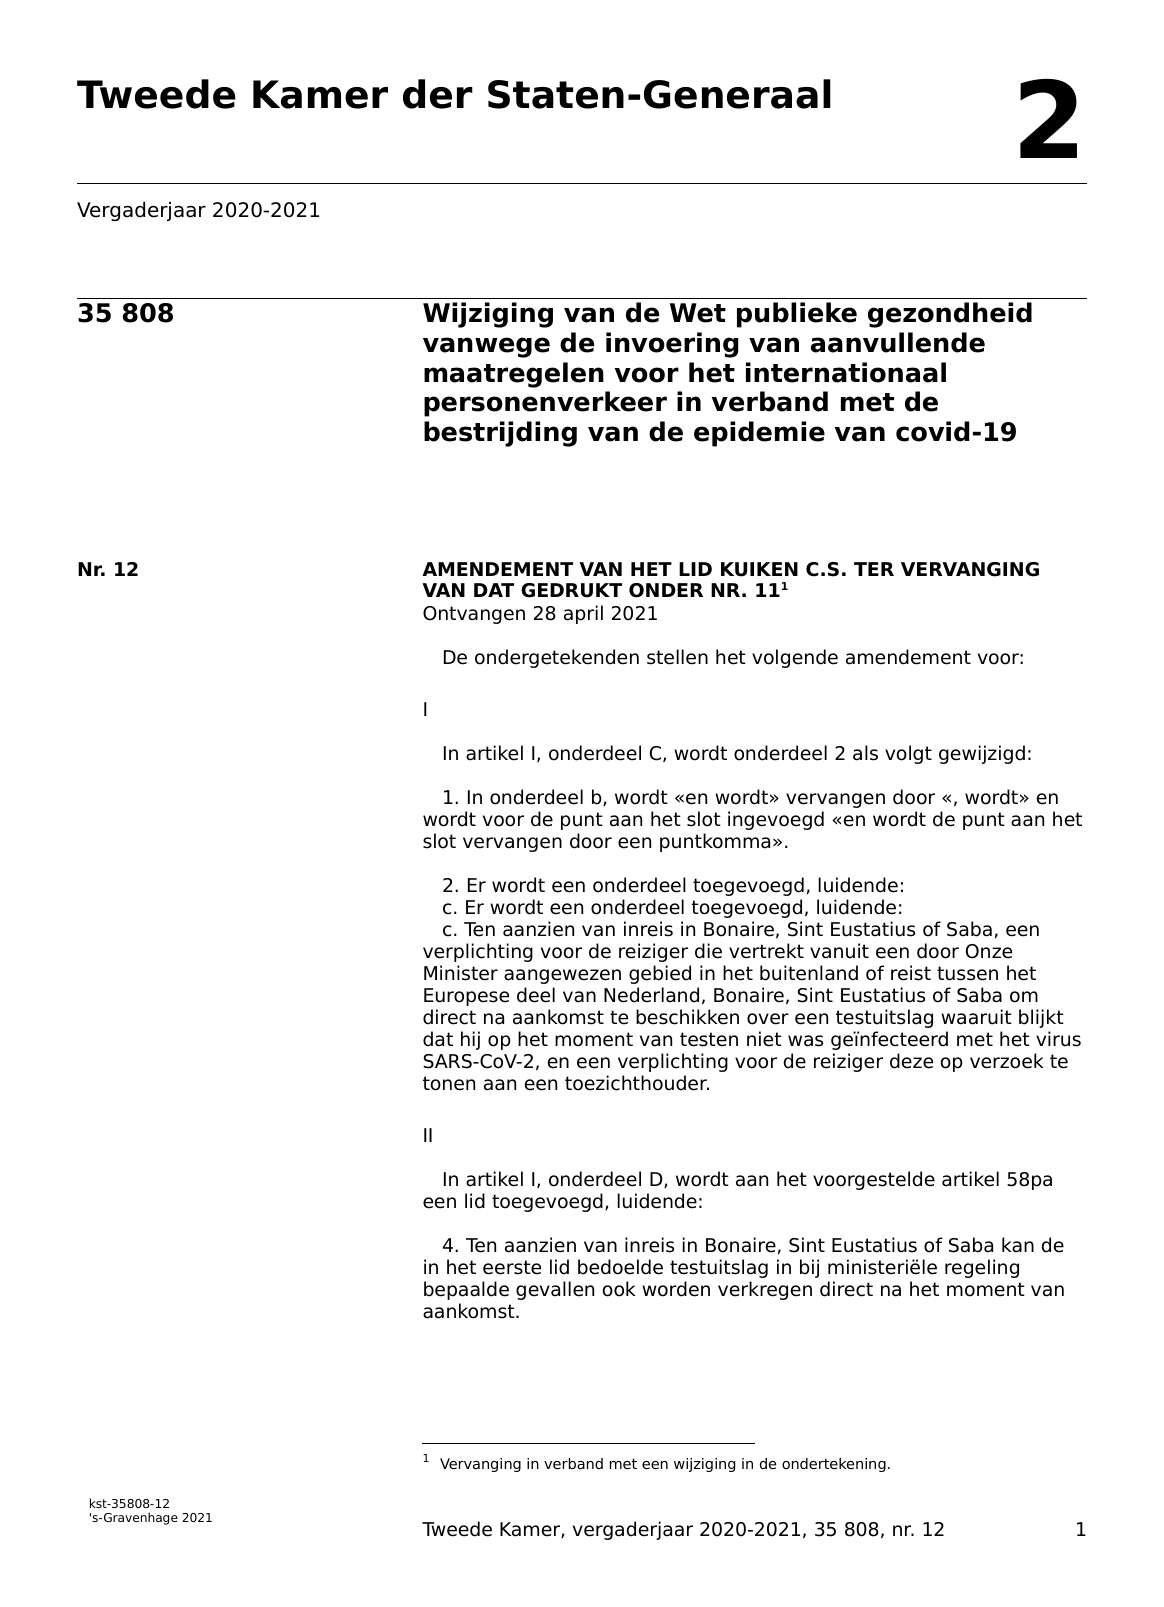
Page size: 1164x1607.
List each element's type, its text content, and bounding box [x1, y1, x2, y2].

text 's-Gravenhage 2021 [88, 1511, 323, 1525]
text De ondergetekenden stellen het volgende amendement voor: [422, 647, 1087, 668]
text 1. In onderdeel b, wordt «en wordt» vervangen door «, wordt» en wordt voor de punt aan het slot ingevoegd «en wordt de punt aan het slot vervangen door een puntkomma». [422, 787, 1087, 853]
text kst-35808-12 [88, 1497, 323, 1511]
subtitle 35 808 Wijziging van de Wet publieke gezondheid vanwege de invoering van aanvullende maatregelen voor het internationaal personenverkeer in verband met de bestrijding van de epidemie van covid-19 [77, 299, 1087, 447]
subtitle I [422, 698, 1087, 721]
text In artikel I, onderdeel C, wordt onderdeel 2 als volgt gewijzigd: [422, 743, 1087, 765]
text 4. Ten aanzien van inreis in Bonaire, Sint Eustatius of Saba kan de in het eerste lid bedoelde testuitslag in bij ministeriële regeling bepaalde gevallen ook worden verkregen direct na het moment van aankomst. [422, 1235, 1087, 1323]
text c. Ten aanzien van inreis in Bonaire, Sint Eustatius of Saba, een verplichting voor de reiziger die vertrekt vanuit een door Onze Minister aangewezen gebied in het buitenland of reist tussen het Europese deel van Nederland, Bonaire, Sint Eustatius of Saba om direct na aankomst te beschikken over een testuitslag waaruit blijkt dat hij op het moment van testen niet was geïnfecteerd met het virus SARS-CoV-2, en een verplichting voor de reiziger deze op verzoek te tonen aan een toezichthouder. [422, 919, 1087, 1095]
text c. Er wordt een onderdeel toegevoegd, luidende: [422, 897, 1087, 919]
subtitle Nr. 12 AMENDEMENT VAN HET LID KUIKEN C.S. TER VERVANGING VAN DAT GEDRUKT ONDER NR. 11 [77, 558, 1087, 602]
table_header Tweede Kamer der Staten-Generaal [77, 59, 886, 183]
text In artikel I, onderdeel D, wordt aan het voorgestelde artikel 58pa een lid toegevoegd, luidende: [422, 1169, 1087, 1213]
table_header 2 [886, 59, 1087, 183]
text Ontvangen 28 april 2021 [422, 602, 1087, 624]
text 2. Er wordt een onderdeel toegevoegd, luidende: [422, 875, 1087, 897]
subtitle II [422, 1125, 1087, 1147]
table_cell Vergaderjaar 2020-2021 [77, 184, 1087, 298]
text Vervanging in verband met een wijziging in de ondertekening. [422, 1452, 1087, 1474]
